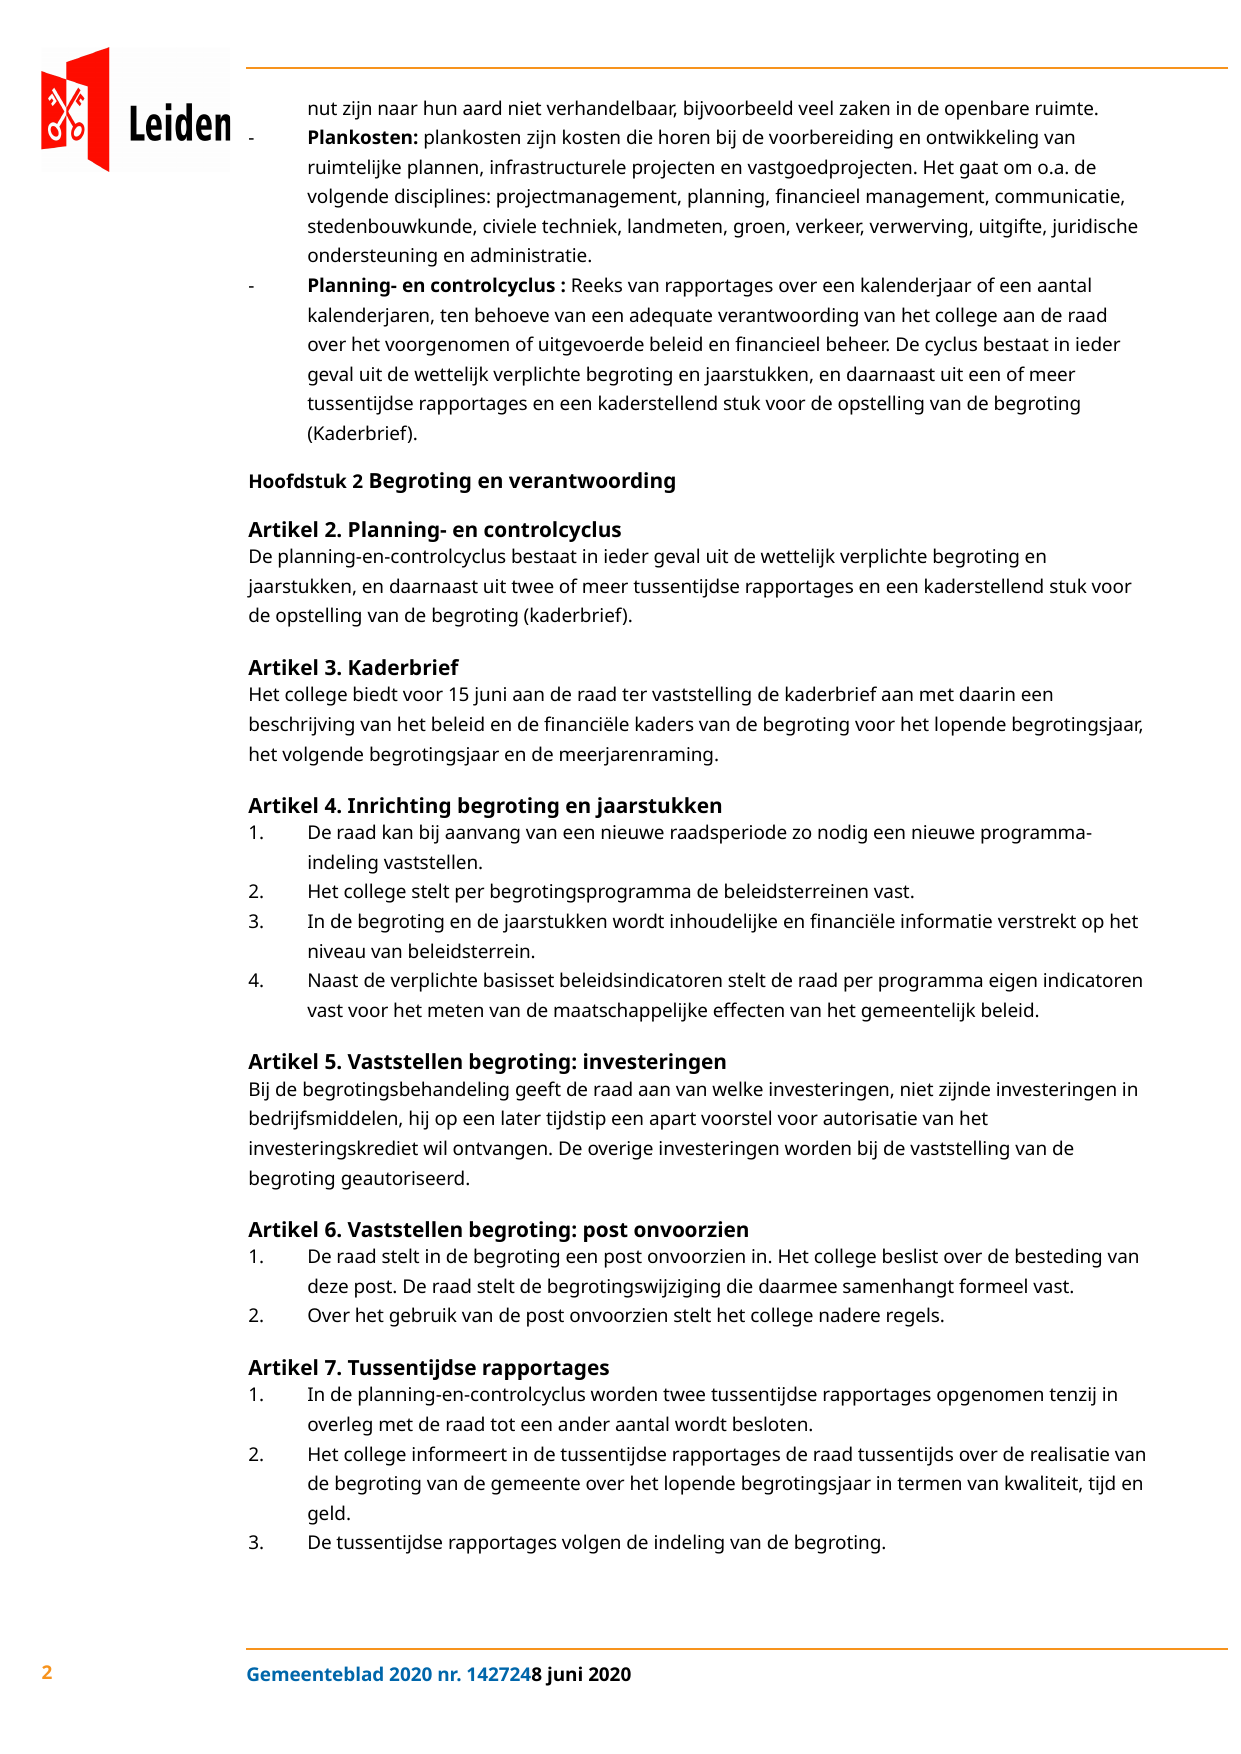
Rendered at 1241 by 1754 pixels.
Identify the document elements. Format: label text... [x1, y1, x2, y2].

text Artikel 6. Vaststellen begroting: post onvoorzien [248, 1215, 1152, 1243]
picture [41, 47, 231, 172]
text Artikel 5. Vaststellen begroting: investeringen [248, 1047, 1152, 1076]
text Artikel 3. Kaderbrief [248, 653, 1152, 682]
text Hoofdstuk 2 Begroting en verantwoording [248, 466, 1152, 494]
list De tussentijdse rapportages volgen de indeling van de begroting. [248, 1529, 1152, 1555]
list Naast de verplichte basisset beleidsindicatoren stelt de raad per programma eigen indicatoren vast voor het meten van de maatschappelijke effecten van het gemeentelijk beleid. [248, 967, 1152, 1023]
list De raad kan bij aanvang van een nieuwe raadsperiode zo nodig een nieuwe programma-indeling vaststellen. [248, 819, 1152, 875]
text Artikel 2. Planning- en controlcyclus [248, 515, 1152, 543]
list nut zijn naar hun aard niet verhandelbaar, bijvoorbeeld veel zaken in de openbare ruimte. [248, 95, 1152, 121]
text Het college biedt voor 15 juni aan de raad ter vaststelling de kaderbrief aan met daarin een beschrijving van het beleid en de financiële kaders van de begroting voor het lopende begrotingsjaar, het volgende begrotingsjaar en de meerjarenraming. [248, 682, 1152, 766]
list Het college informeert in de tussentijdse rapportages de raad tussentijds over de realisatie van de begroting van de gemeente over het lopende begrotingsjaar in termen van kwaliteit, tijd en geld. [248, 1441, 1152, 1526]
text Bij de begrotingsbehandeling geeft de raad aan van welke investeringen, niet zijnde investeringen in bedrijfsmiddelen, hij op een later tijdstip een apart voorstel voor autorisatie van het investeringskrediet wil ontvangen. De overige investeringen worden bij de vaststelling van de begroting geautoriseerd. [248, 1076, 1152, 1190]
text Artikel 7. Tussentijdse rapportages [248, 1353, 1152, 1382]
list Het college stelt per begrotingsprogramma de beleidsterreinen vast. [248, 879, 1152, 904]
list Planning- en controlcyclus : Reeks van rapportages over een kalenderjaar of een aantal kalenderjaren, ten behoeve van een adequate verantwoording van het college aan de raad over het voorgenomen of uitgevoerde beleid en financieel beheer. De cyclus bestaat in ieder geval uit de wettelijk verplichte begroting en jaarstukken, en daarnaast uit een of meer tussentijdse rapportages en een kaderstellend stuk voor de opstelling van de begroting (Kaderbrief). [248, 272, 1152, 446]
list De raad stelt in de begroting een post onvoorzien in. Het college beslist over de besteding van deze post. De raad stelt de begrotingswijziging die daarmee samenhangt formeel vast. [248, 1243, 1152, 1299]
list Over het gebruik van de post onvoorzien stelt het college nadere regels. [248, 1303, 1152, 1328]
text De planning-en-controlcyclus bestaat in ieder geval uit de wettelijk verplichte begroting en jaarstukken, en daarnaast uit twee of meer tussentijdse rapportages en een kaderstellend stuk voor de opstelling van de begroting (kaderbrief). [248, 543, 1152, 628]
list In de begroting en de jaarstukken wordt inhoudelijke en financiële informatie verstrekt op het niveau van beleidsterrein. [248, 908, 1152, 964]
list Plankosten: plankosten zijn kosten die horen bij de voorbereiding en ontwikkeling van ruimtelijke plannen, infrastructurele projecten en vastgoedprojecten. Het gaat om o.a. de volgende disciplines: projectmanagement, planning, financieel management, communicatie, stedenbouwkunde, civiele techniek, landmeten, groen, verkeer, verwerving, uitgifte, juridische ondersteuning en administratie. [248, 124, 1152, 268]
text Artikel 4. Inrichting begroting en jaarstukken [248, 791, 1152, 819]
list In de planning-en-controlcyclus worden twee tussentijdse rapportages opgenomen tenzij in overleg met de raad tot een ander aantal wordt besloten. [248, 1382, 1152, 1437]
